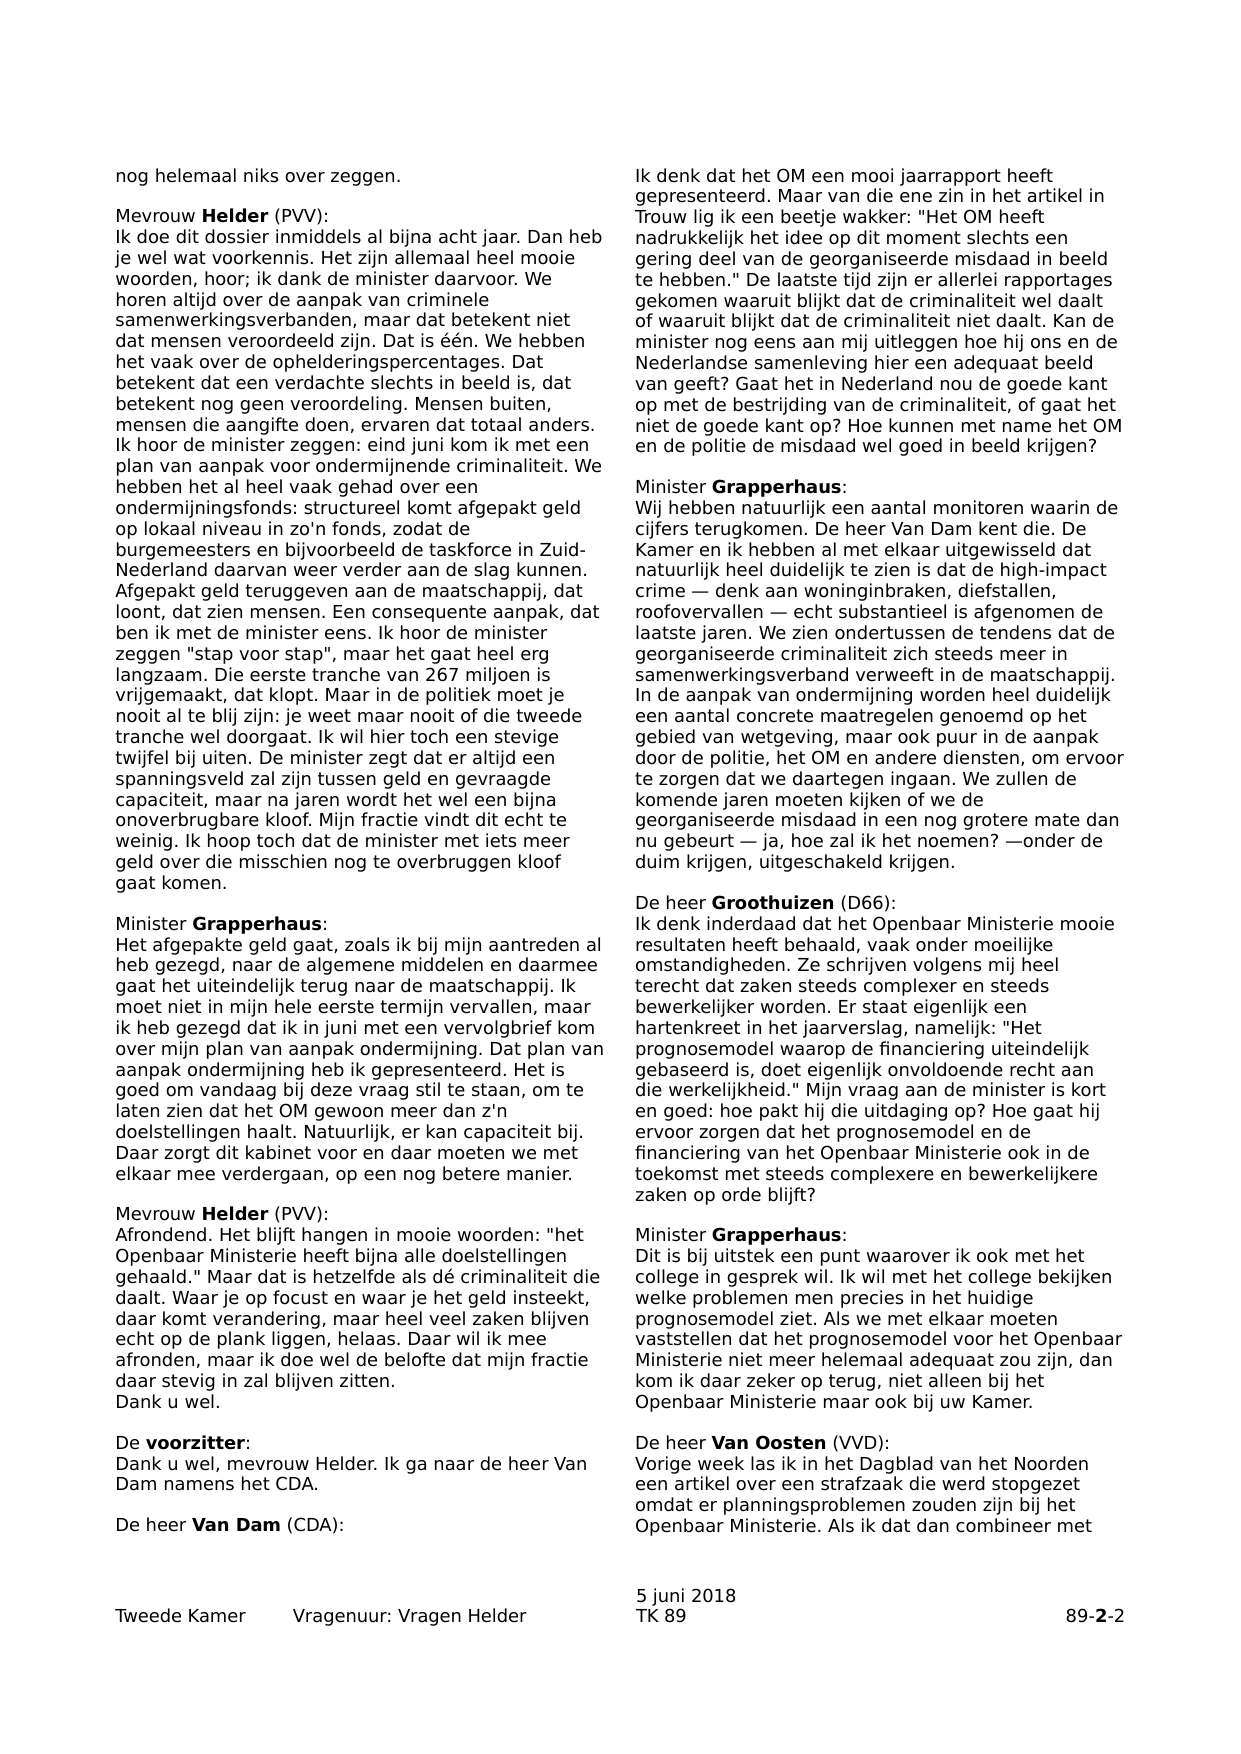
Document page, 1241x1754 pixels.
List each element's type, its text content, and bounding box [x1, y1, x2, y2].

text Dit is bij uitstek een punt waarover ik ook met het college in gesprek wil. Ik wil met het college bekijken welke problemen men precies in het huidige prognosemodel ziet. Als we met elkaar moeten vaststellen dat het prognosemodel voor het Openbaar Ministerie niet meer helemaal adequaat zou zijn, dan kom ik daar zeker op terug, niet alleen bij het Openbaar Ministerie maar ook bij uw Kamer. [635, 1246, 1125, 1412]
text Afrondend. Het blijft hangen in mooie woorden: "het Openbaar Ministerie heeft bijna alle doelstellingen gehaald." Maar dat is hetzelfde als dé criminaliteit die daalt. Waar je op focust en waar je het geld insteekt, daar komt verandering, maar heel veel zaken blijven echt op de plank liggen, helaas. Daar wil ik mee afronden, maar ik doe wel de belofte dat mijn fractie daar stevig in zal blijven zitten. [115, 1225, 605, 1392]
text De voorzitter: [115, 1432, 605, 1453]
text Ik doe dit dossier inmiddels al bijna acht jaar. Dan heb je wel wat voorkennis. Het zijn allemaal heel mooie woorden, hoor; ik dank de minister daarvoor. We horen altijd over de aanpak van criminele samenwerkingsverbanden, maar dat betekent niet dat mensen veroordeeld zijn. Dat is één. We hebben het vaak over de ophelderingspercentages. Dat betekent dat een verdachte slechts in beeld is, dat betekent nog geen veroordeling. Mensen buiten, mensen die aangifte doen, ervaren dat totaal anders. Ik hoor de minister zeggen: eind juni kom ik met een plan van aanpak voor ondermijnende criminaliteit. We hebben het al heel vaak gehad over een ondermijningsfonds: structureel komt afgepakt geld op lokaal niveau in zo'n fonds, zodat de burgemeesters en bijvoorbeeld de taskforce in Zuid-Nederland daarvan weer verder aan de slag kunnen. Afgepakt geld teruggeven aan de maatschappij, dat loont, dat zien mensen. Een consequente aanpak, dat ben ik met de minister eens. Ik hoor de minister zeggen "stap voor stap", maar het gaat heel erg langzaam. Die eerste tranche van 267 miljoen is vrijgemaakt, dat klopt. Maar in de politiek moet je nooit al te blij zijn: je weet maar nooit of die tweede tranche wel doorgaat. Ik wil hier toch een stevige twijfel bij uiten. De minister zegt dat er altijd een spanningsveld zal zijn tussen geld en gevraagde capaciteit, maar na jaren wordt het wel een bijna onoverbrugbare kloof. Mijn fractie vindt dit echt te weinig. Ik hoop toch dat de minister met iets meer geld over die misschien nog te overbruggen kloof gaat komen. [115, 227, 605, 893]
text Het afgepakte geld gaat, zoals ik bij mijn aantreden al heb gezegd, naar de algemene middelen en daarmee gaat het uiteindelijk terug naar de maatschappij. Ik moet niet in mijn hele eerste termijn vervallen, maar ik heb gezegd dat ik in juni met een vervolgbrief kom over mijn plan van aanpak ondermijning. Dat plan van aanpak ondermijning heb ik gepresenteerd. Het is goed om vandaag bij deze vraag stil te staan, om te laten zien dat het OM gewoon meer dan z'n doelstellingen haalt. Natuurlijk, er kan capaciteit bij. Daar zorgt dit kabinet voor en daar moeten we met elkaar mee verdergaan, op een nog betere manier. [115, 934, 605, 1184]
text De heer Groothuizen (D66): [635, 893, 1125, 913]
text Minister Grapperhaus: [115, 913, 605, 934]
text Minister Grapperhaus: [635, 477, 1125, 498]
text De heer Van Oosten (VVD): [635, 1432, 1125, 1453]
text Dank u wel. [115, 1392, 605, 1412]
text Ik denk inderdaad dat het Openbaar Ministerie mooie resultaten heeft behaald, vaak onder moeilijke omstandigheden. Ze schrijven volgens mij heel terecht dat zaken steeds complexer en steeds bewerkelijker worden. Er staat eigenlijk een hartenkreet in het jaarverslag, namelijk: "Het prognosemodel waarop de financiering uiteindelijk gebaseerd is, doet eigenlijk onvoldoende recht aan die werkelijkheid." Mijn vraag aan de minister is kort en goed: hoe pakt hij die uitdaging op? Hoe gaat hij ervoor zorgen dat het prognosemodel en de financiering van het Openbaar Ministerie ook in de toekomst met steeds complexere en bewerkelijkere zaken op orde blijft? [635, 913, 1125, 1205]
text Vorige week las ik in het Dagblad van het Noorden een artikel over een strafzaak die werd stopgezet omdat er planningsproblemen zouden zijn bij het Openbaar Ministerie. Als ik dat dan combineer met [635, 1453, 1125, 1537]
text Minister Grapperhaus: [635, 1225, 1125, 1246]
text Ik denk dat het OM een mooi jaarrapport heeft gepresenteerd. Maar van die ene zin in het artikel in Trouw lig ik een beetje wakker: "Het OM heeft nadrukkelijk het idee op dit moment slechts een gering deel van de georganiseerde misdaad in beeld te hebben." De laatste tijd zijn er allerlei rapportages gekomen waaruit blijkt dat de criminaliteit wel daalt of waaruit blijkt dat de criminaliteit niet daalt. Kan de minister nog eens aan mij uitleggen hoe hij ons en de Nederlandse samenleving hier een adequaat beeld van geeft? Gaat het in Nederland nou de goede kant op met de bestrijding van de criminaliteit, of gaat het niet de goede kant op? Hoe kunnen met name het OM en de politie de misdaad wel goed in beeld krijgen? [635, 165, 1125, 457]
text Wij hebben natuurlijk een aantal monitoren waarin de cijfers terugkomen. De heer Van Dam kent die. De Kamer en ik hebben al met elkaar uitgewisseld dat natuurlijk heel duidelijk te zien is dat de high-impact crime — denk aan woninginbraken, diefstallen, roofovervallen — echt substantieel is afgenomen de laatste jaren. We zien ondertussen de tendens dat de georganiseerde criminaliteit zich steeds meer in samenwerkingsverband verweeft in de maatschappij. In de aanpak van ondermijning worden heel duidelijk een aantal concrete maatregelen genoemd op het gebied van wetgeving, maar ook puur in de aanpak door de politie, het OM en andere diensten, om ervoor te zorgen dat we daartegen ingaan. We zullen de komende jaren moeten kijken of we de georganiseerde misdaad in een nog grotere mate dan nu gebeurt — ja, hoe zal ik het noemen? —onder de duim krijgen, uitgeschakeld krijgen. [635, 498, 1125, 873]
text Dank u wel, mevrouw Helder. Ik ga naar de heer Van Dam namens het CDA. [115, 1453, 605, 1495]
text nog helemaal niks over zeggen. [115, 165, 605, 186]
text Mevrouw Helder (PVV): [115, 1204, 605, 1225]
text De heer Van Dam (CDA): [115, 1515, 605, 1536]
text Mevrouw Helder (PVV): [115, 206, 605, 227]
